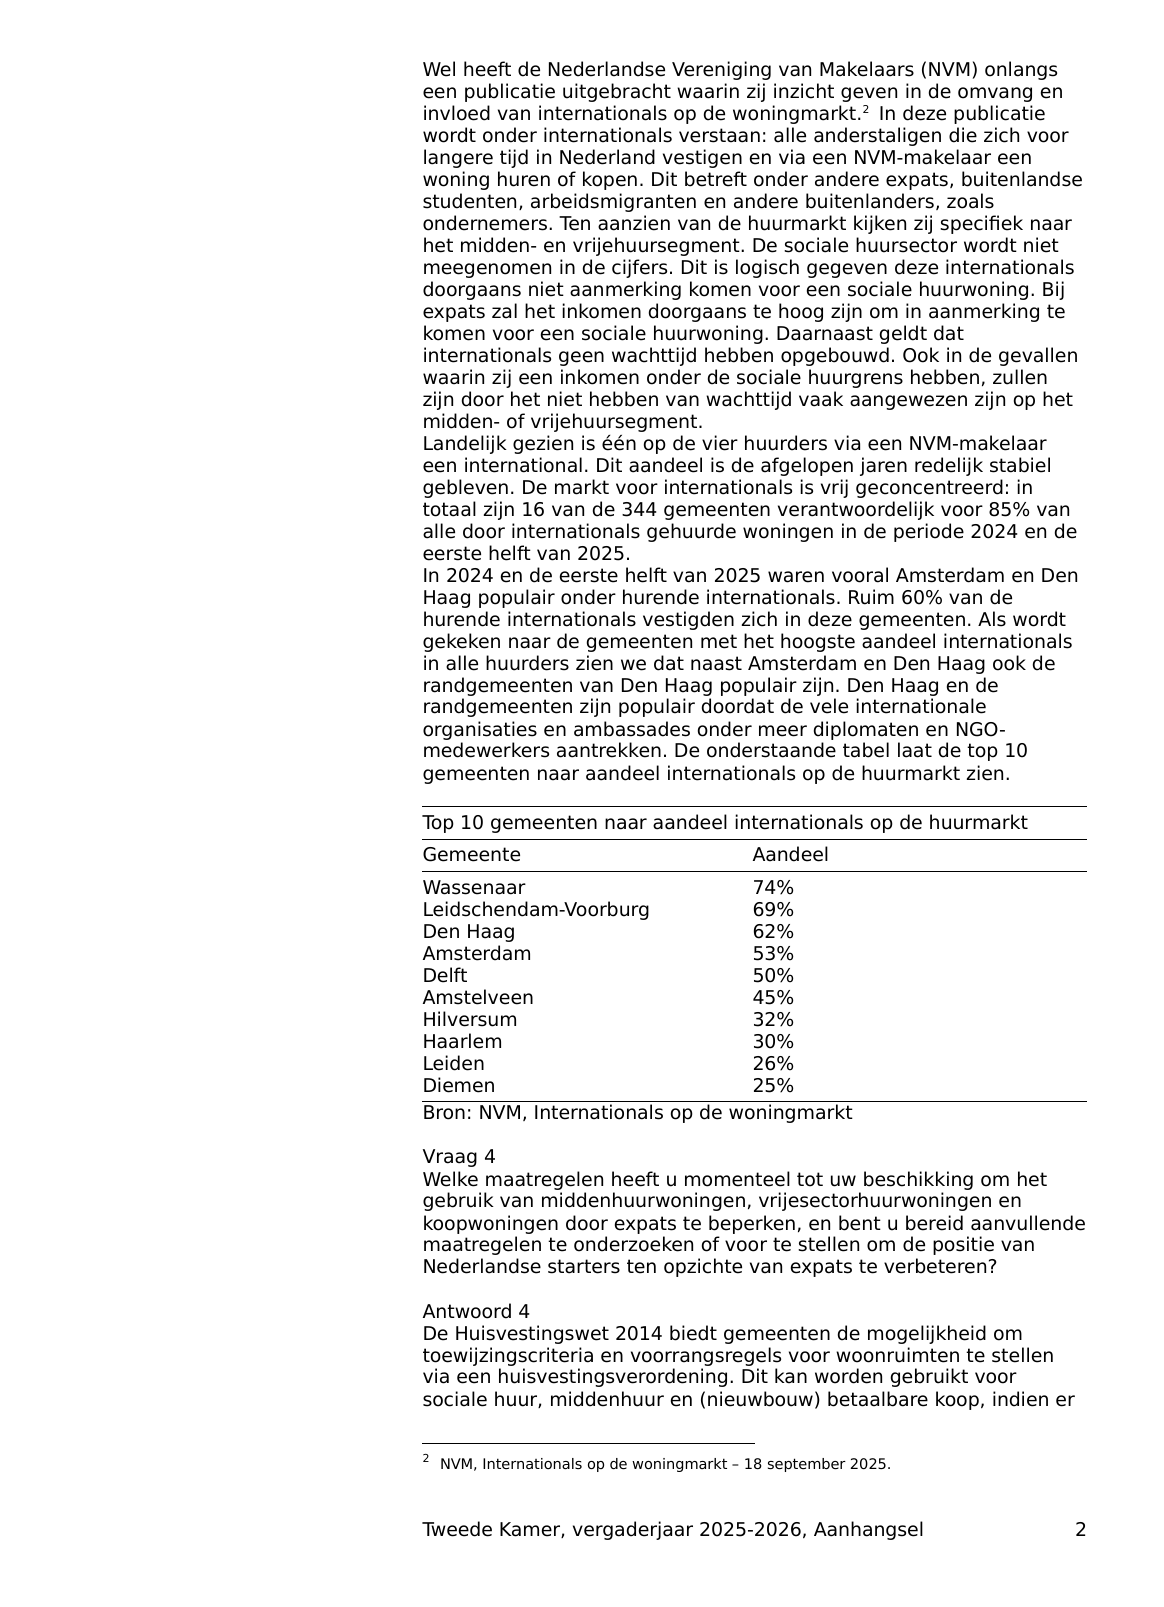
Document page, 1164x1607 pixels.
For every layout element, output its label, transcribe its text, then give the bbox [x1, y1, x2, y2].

table_cell Den Haag [422, 921, 746, 943]
table_cell Gemeente [422, 840, 746, 871]
table_cell Leiden [422, 1053, 746, 1074]
table_cell Amsterdam [422, 943, 746, 965]
text Wel heeft de Nederlandse Vereniging van Makelaars (NVM) onlangs een publicatie uitgebracht waarin zij inzicht geven in de omvang en invloed van internationals op de woningmarkt. In deze publicatie wordt onder internationals verstaan: alle anderstaligen die zich voor langere tijd in Nederland vestigen en via een NVM-makelaar een woning huren of kopen. Dit betreft onder andere expats, buitenlandse studenten, arbeidsmigranten en andere buitenlanders, zoals ondernemers. Ten aanzien van de huurmarkt kijken zij specifiek naar het midden- en vrijehuursegment. De sociale huursector wordt niet meegenomen in de cijfers. Dit is logisch gegeven deze internationals doorgaans niet aanmerking komen voor een sociale huurwoning. Bij expats zal het inkomen doorgaans te hoog zijn om in aanmerking te komen voor een sociale huurwoning. Daarnaast geldt dat internationals geen wachttijd hebben opgebouwd. Ook in de gevallen waarin zij een inkomen onder de sociale huurgrens hebben, zullen zijn door het niet hebben van wachttijd vaak aangewezen zijn op het midden- of vrijehuursegment. [422, 59, 1087, 433]
table_cell 62% [746, 921, 1087, 943]
table_header Top 10 gemeenten naar aandeel internationals op de huurmarkt [422, 807, 1087, 839]
table_cell Aandeel [746, 840, 1087, 871]
table_cell Diemen [422, 1075, 746, 1101]
table_cell 30% [746, 1031, 1087, 1053]
table_cell Wassenaar [422, 872, 746, 899]
text In 2024 en de eerste helft van 2025 waren vooral Amsterdam en Den Haag populair onder hurende internationals. Ruim 60% van de hurende internationals vestigden zich in deze gemeenten. Als wordt gekeken naar de gemeenten met het hoogste aandeel internationals in alle huurders zien we dat naast Amsterdam en Den Haag ook de randgemeenten van Den Haag populair zijn. Den Haag en de randgemeenten zijn populair doordat de vele internationale organisaties en ambassades onder meer diplomaten en NGO-medewerkers aantrekken. De onderstaande tabel laat de top 10 gemeenten naar aandeel internationals op de huurmarkt zien. [422, 564, 1087, 784]
table_cell 26% [746, 1053, 1087, 1074]
table_cell 32% [746, 1009, 1087, 1031]
text Vraag 4 [422, 1146, 1087, 1168]
table_cell 53% [746, 943, 1087, 965]
table_cell 45% [746, 987, 1087, 1009]
text Landelijk gezien is één op de vier huurders via een NVM-makelaar een international. Dit aandeel is de afgelopen jaren redelijk stabiel gebleven. De markt voor internationals is vrij geconcentreerd: in totaal zijn 16 van de 344 gemeenten verantwoordelijk voor 85% van alle door internationals gehuurde woningen in de periode 2024 en de eerste helft van 2025. [422, 433, 1087, 564]
table_cell Bron: NVM, Internationals op de woningmarkt [422, 1102, 1087, 1124]
text Antwoord 4 [422, 1301, 1087, 1322]
text Welke maatregelen heeft u momenteel tot uw beschikking om het gebruik van middenhuurwoningen, vrijesectorhuurwoningen en koopwoningen door expats te beperken, en bent u bereid aanvullende maatregelen te onderzoeken of voor te stellen om de positie van Nederlandse starters ten opzichte van expats te verbeteren? [422, 1168, 1087, 1278]
text NVM, Internationals op de woningmarkt – 18 september 2025. [422, 1452, 1087, 1474]
table_cell 69% [746, 899, 1087, 921]
table_cell 25% [746, 1075, 1087, 1101]
table_cell Delft [422, 965, 746, 987]
table_cell Leidschendam-Voorburg [422, 899, 746, 921]
table_cell 74% [746, 872, 1087, 899]
table_cell Haarlem [422, 1031, 746, 1053]
table_cell Hilversum [422, 1009, 746, 1031]
text De Huisvestingswet 2014 biedt gemeenten de mogelijkheid om toewijzingscriteria en voorrangsregels voor woonruimten te stellen via een huisvestingsverordening. Dit kan worden gebruikt voor sociale huur, middenhuur en (nieuwbouw) betaalbare koop, indien er [422, 1322, 1087, 1410]
table_cell Amstelveen [422, 987, 746, 1009]
table_cell 50% [746, 965, 1087, 987]
